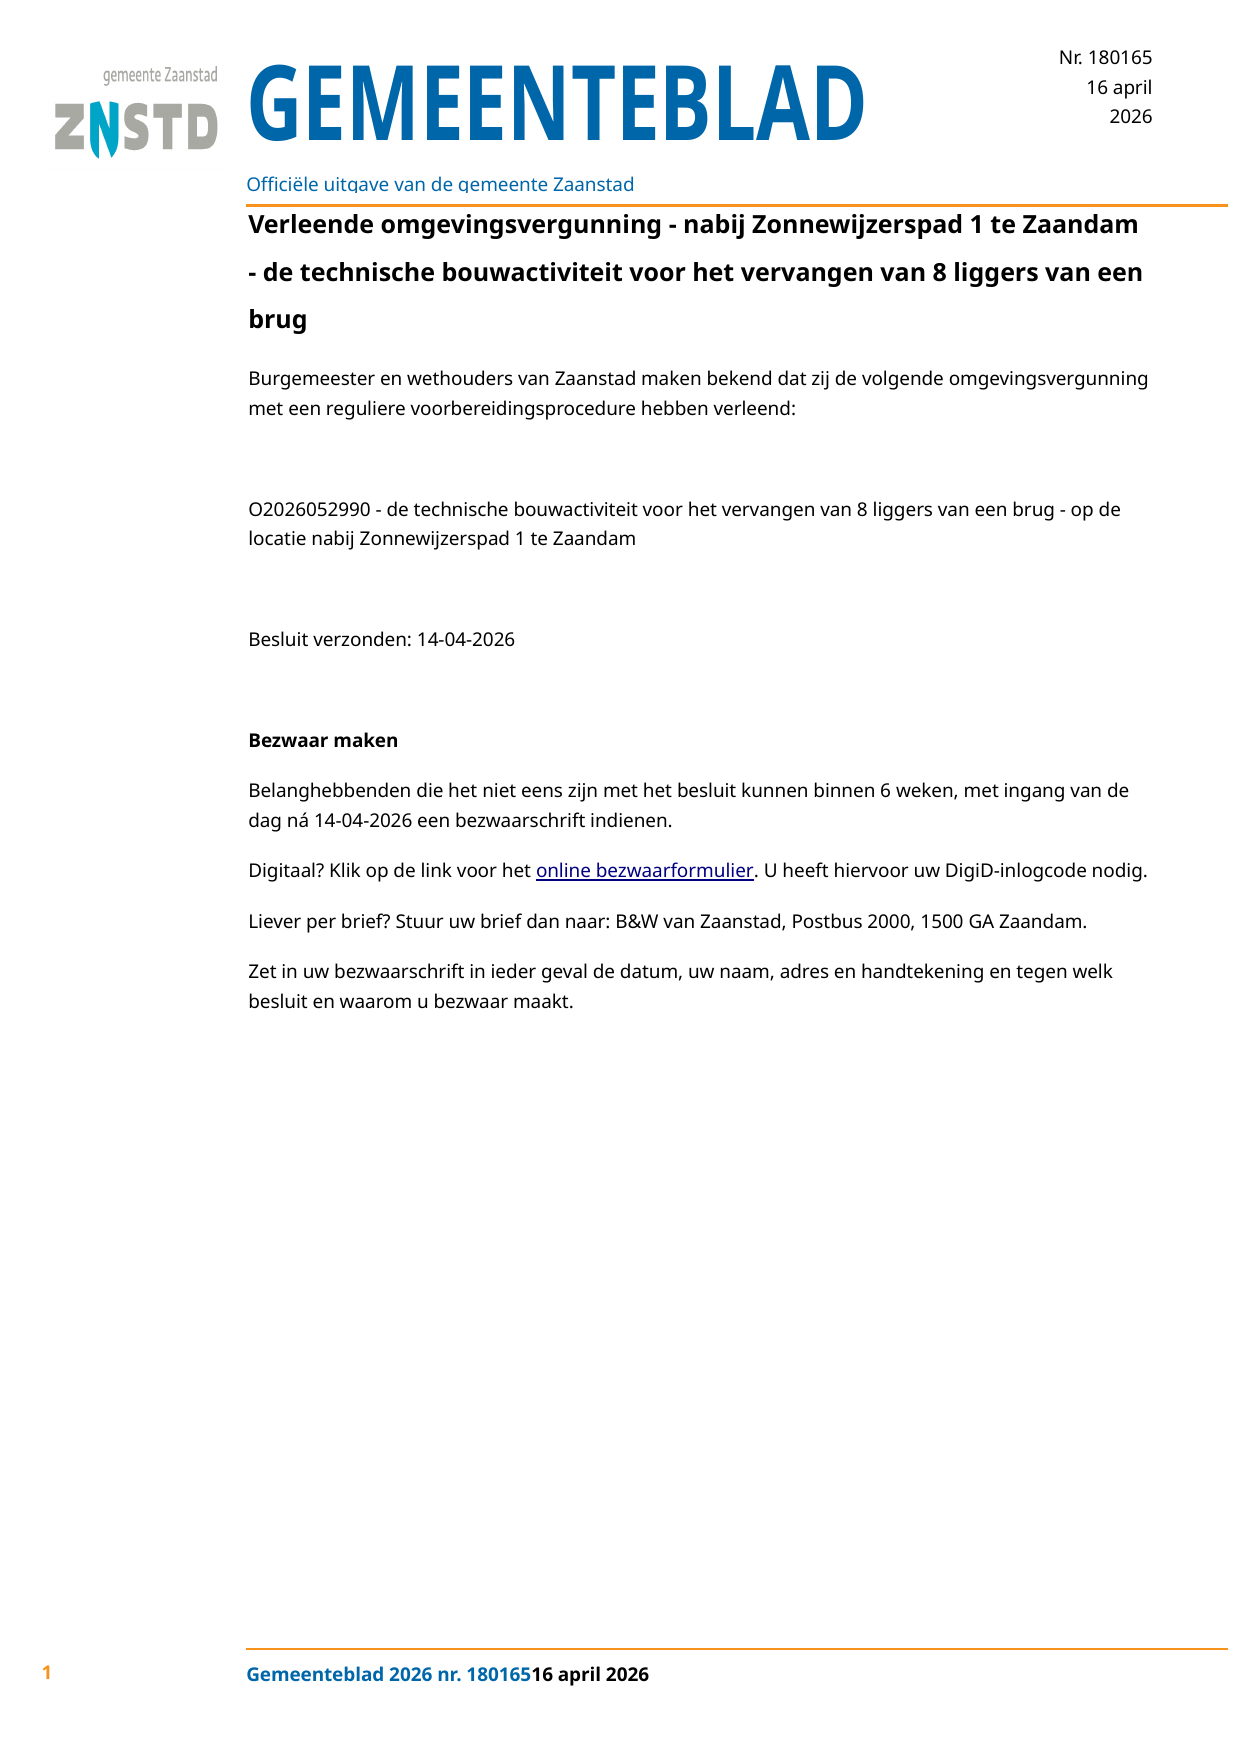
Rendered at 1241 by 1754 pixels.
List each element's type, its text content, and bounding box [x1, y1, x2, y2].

text Verleende omgevingsvergunning - nabij Zonnewijzerspad 1 te Zaandam - de technische bouwactiviteit voor het vervangen van 8 liggers van een brug [248, 207, 1152, 336]
text Belanghebbenden die het niet eens zijn met het besluit kunnen binnen 6 weken, met ingang van de dag ná 14-04-2026 een bezwaarschrift indienen. [248, 778, 1152, 833]
text Burgemeester en wethouders van Zaanstad maken bekend dat zij de volgende omgevingsvergunning met een reguliere voorbereidingsprocedure hebben verleend: [248, 366, 1152, 421]
text O2026052990 - de technische bouwactiviteit voor het vervangen van 8 liggers van een brug - op de locatie nabij Zonnewijzerspad 1 te Zaandam [248, 496, 1152, 551]
text Besluit verzonden: 14-04-2026 [248, 626, 1152, 652]
picture [41, 47, 231, 172]
text Bezwaar maken [248, 727, 1152, 753]
text Liever per brief? Stuur uw brief dan naar: B&W van Zaanstad, Postbus 2000, 1500 GA Zaandam. [248, 908, 1152, 934]
text Zet in uw bezwaarschrift in ieder geval de datum, uw naam, adres en handtekening en tegen welk besluit en waarom u bezwaar maakt. [248, 958, 1152, 1014]
text Digitaal? Klik op de link voor het online bezwaarformulier. U heeft hiervoor uw DigiD-inlogcode nodig. [248, 858, 1152, 883]
